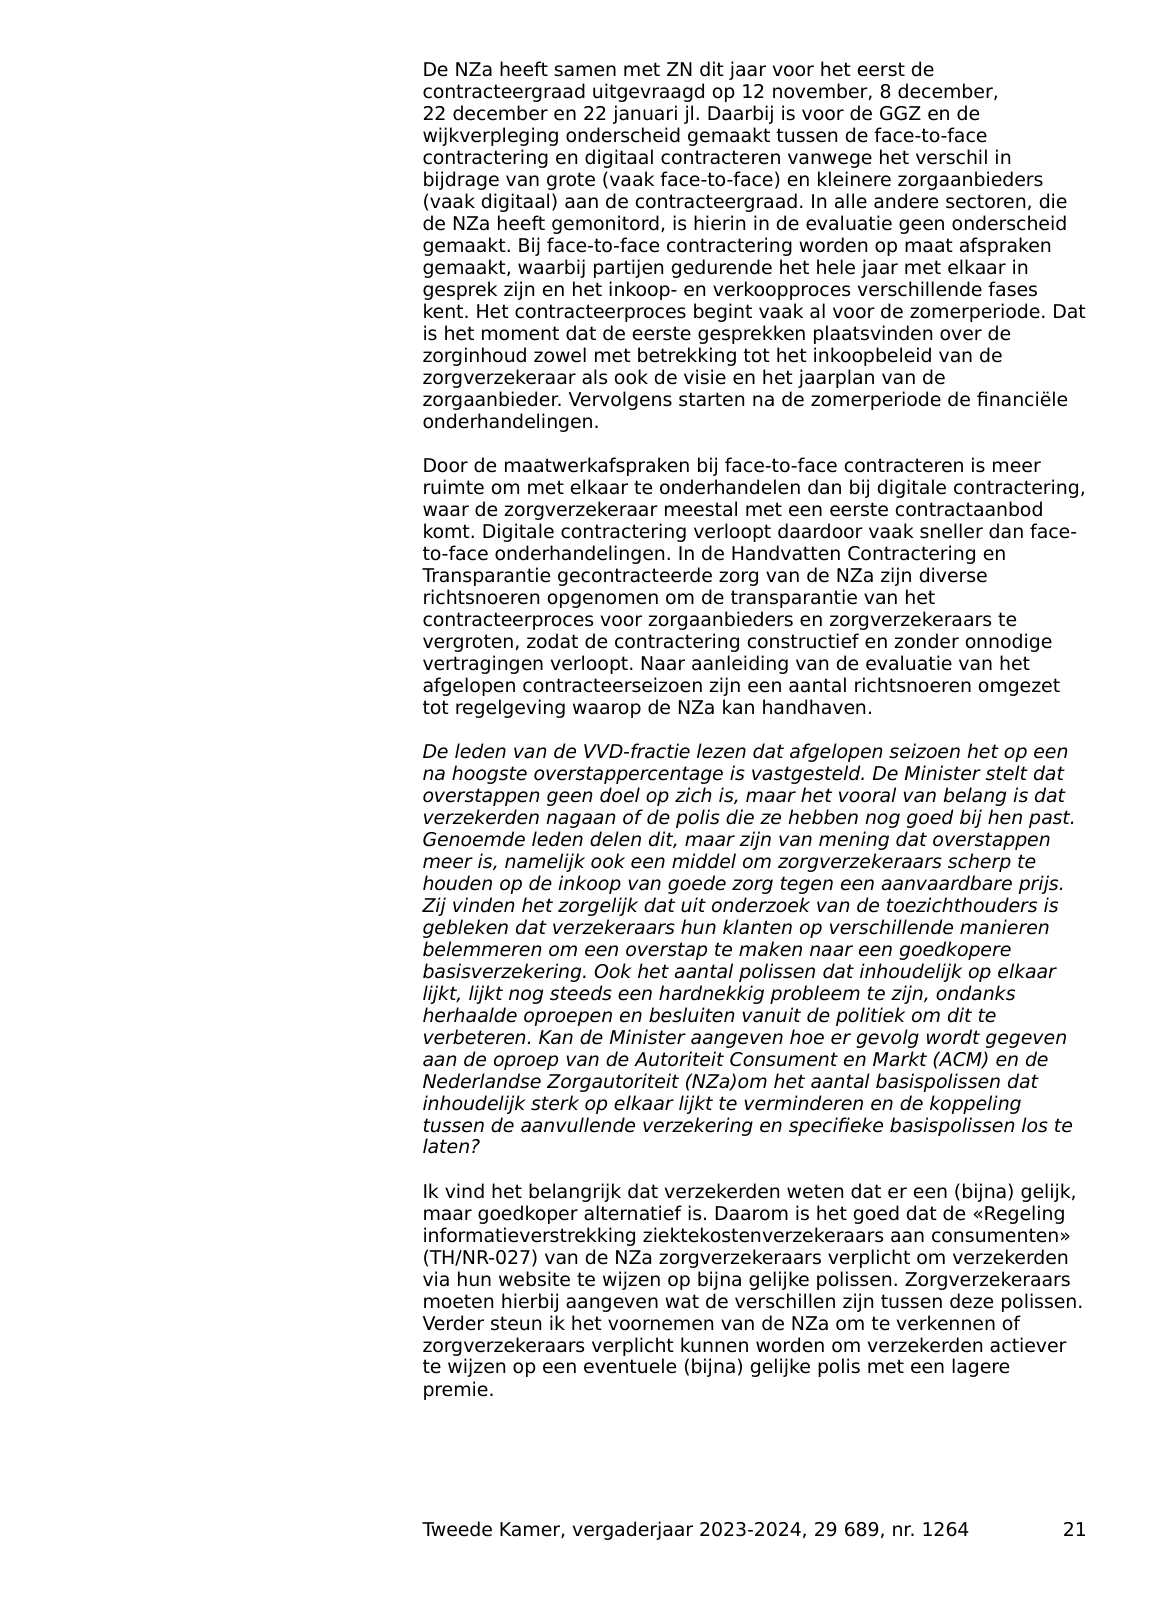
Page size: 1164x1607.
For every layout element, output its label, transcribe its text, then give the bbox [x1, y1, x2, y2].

text De leden van de VVD-fractie lezen dat afgelopen seizoen het op een na hoogste overstappercentage is vastgesteld. De Minister stelt dat overstappen geen doel op zich is, maar het vooral van belang is dat verzekerden nagaan of de polis die ze hebben nog goed bij hen past. Genoemde leden delen dit, maar zijn van mening dat overstappen meer is, namelijk ook een middel om zorgverzekeraars scherp te houden op de inkoop van goede zorg tegen een aanvaardbare prijs. Zij vinden het zorgelijk dat uit onderzoek van de toezichthouders is gebleken dat verzekeraars hun klanten op verschillende manieren belemmeren om een overstap te maken naar een goedkopere basisverzekering. Ook het aantal polissen dat inhoudelijk op elkaar lijkt, lijkt nog steeds een hardnekkig probleem te zijn, ondanks herhaalde oproepen en besluiten vanuit de politiek om dit te verbeteren. Kan de Minister aangeven hoe er gevolg wordt gegeven aan de oproep van de Autoriteit Consument en Markt (ACM) en de Nederlandse Zorgautoriteit (NZa)om het aantal basispolissen dat inhoudelijk sterk op elkaar lijkt te verminderen en de koppeling tussen de aanvullende verzekering en specifieke basispolissen los te laten? [422, 741, 1087, 1158]
text Door de maatwerkafspraken bij face-to-face contracteren is meer ruimte om met elkaar te onderhandelen dan bij digitale contractering, waar de zorgverzekeraar meestal met een eerste contractaanbod komt. Digitale contractering verloopt daardoor vaak sneller dan face-to-face onderhandelingen. In de Handvatten Contractering en Transparantie gecontracteerde zorg van de NZa zijn diverse richtsnoeren opgenomen om de transparantie van het contracteerproces voor zorgaanbieders en zorgverzekeraars te vergroten, zodat de contractering constructief en zonder onnodige vertragingen verloopt. Naar aanleiding van de evaluatie van het afgelopen contracteerseizoen zijn een aantal richtsnoeren omgezet tot regelgeving waarop de NZa kan handhaven. [422, 455, 1087, 719]
text De NZa heeft samen met ZN dit jaar voor het eerst de contracteergraad uitgevraagd op 12 november, 8 december, 22 december en 22 januari jl. Daarbij is voor de GGZ en de wijkverpleging onderscheid gemaakt tussen de face-to-face contractering en digitaal contracteren vanwege het verschil in bijdrage van grote (vaak face-to-face) en kleinere zorgaanbieders (vaak digitaal) aan de contracteergraad. In alle andere sectoren, die de NZa heeft gemonitord, is hierin in de evaluatie geen onderscheid gemaakt. Bij face-to-face contractering worden op maat afspraken gemaakt, waarbij partijen gedurende het hele jaar met elkaar in gesprek zijn en het inkoop- en verkoopproces verschillende fases kent. Het contracteerproces begint vaak al voor de zomerperiode. Dat is het moment dat de eerste gesprekken plaatsvinden over de zorginhoud zowel met betrekking tot het inkoopbeleid van de zorgverzekeraar als ook de visie en het jaarplan van de zorgaanbieder. Vervolgens starten na de zomerperiode de financiële onderhandelingen. [422, 59, 1087, 433]
text Ik vind het belangrijk dat verzekerden weten dat er een (bijna) gelijk, maar goedkoper alternatief is. Daarom is het goed dat de «Regeling informatieverstrekking ziektekostenverzekeraars aan consumenten» (TH/NR-027) van de NZa zorgverzekeraars verplicht om verzekerden via hun website te wijzen op bijna gelijke polissen. Zorgverzekeraars moeten hierbij aangeven wat de verschillen zijn tussen deze polissen. Verder steun ik het voornemen van de NZa om te verkennen of zorgverzekeraars verplicht kunnen worden om verzekerden actiever te wijzen op een eventuele (bijna) gelijke polis met een lagere premie. [422, 1181, 1087, 1400]
